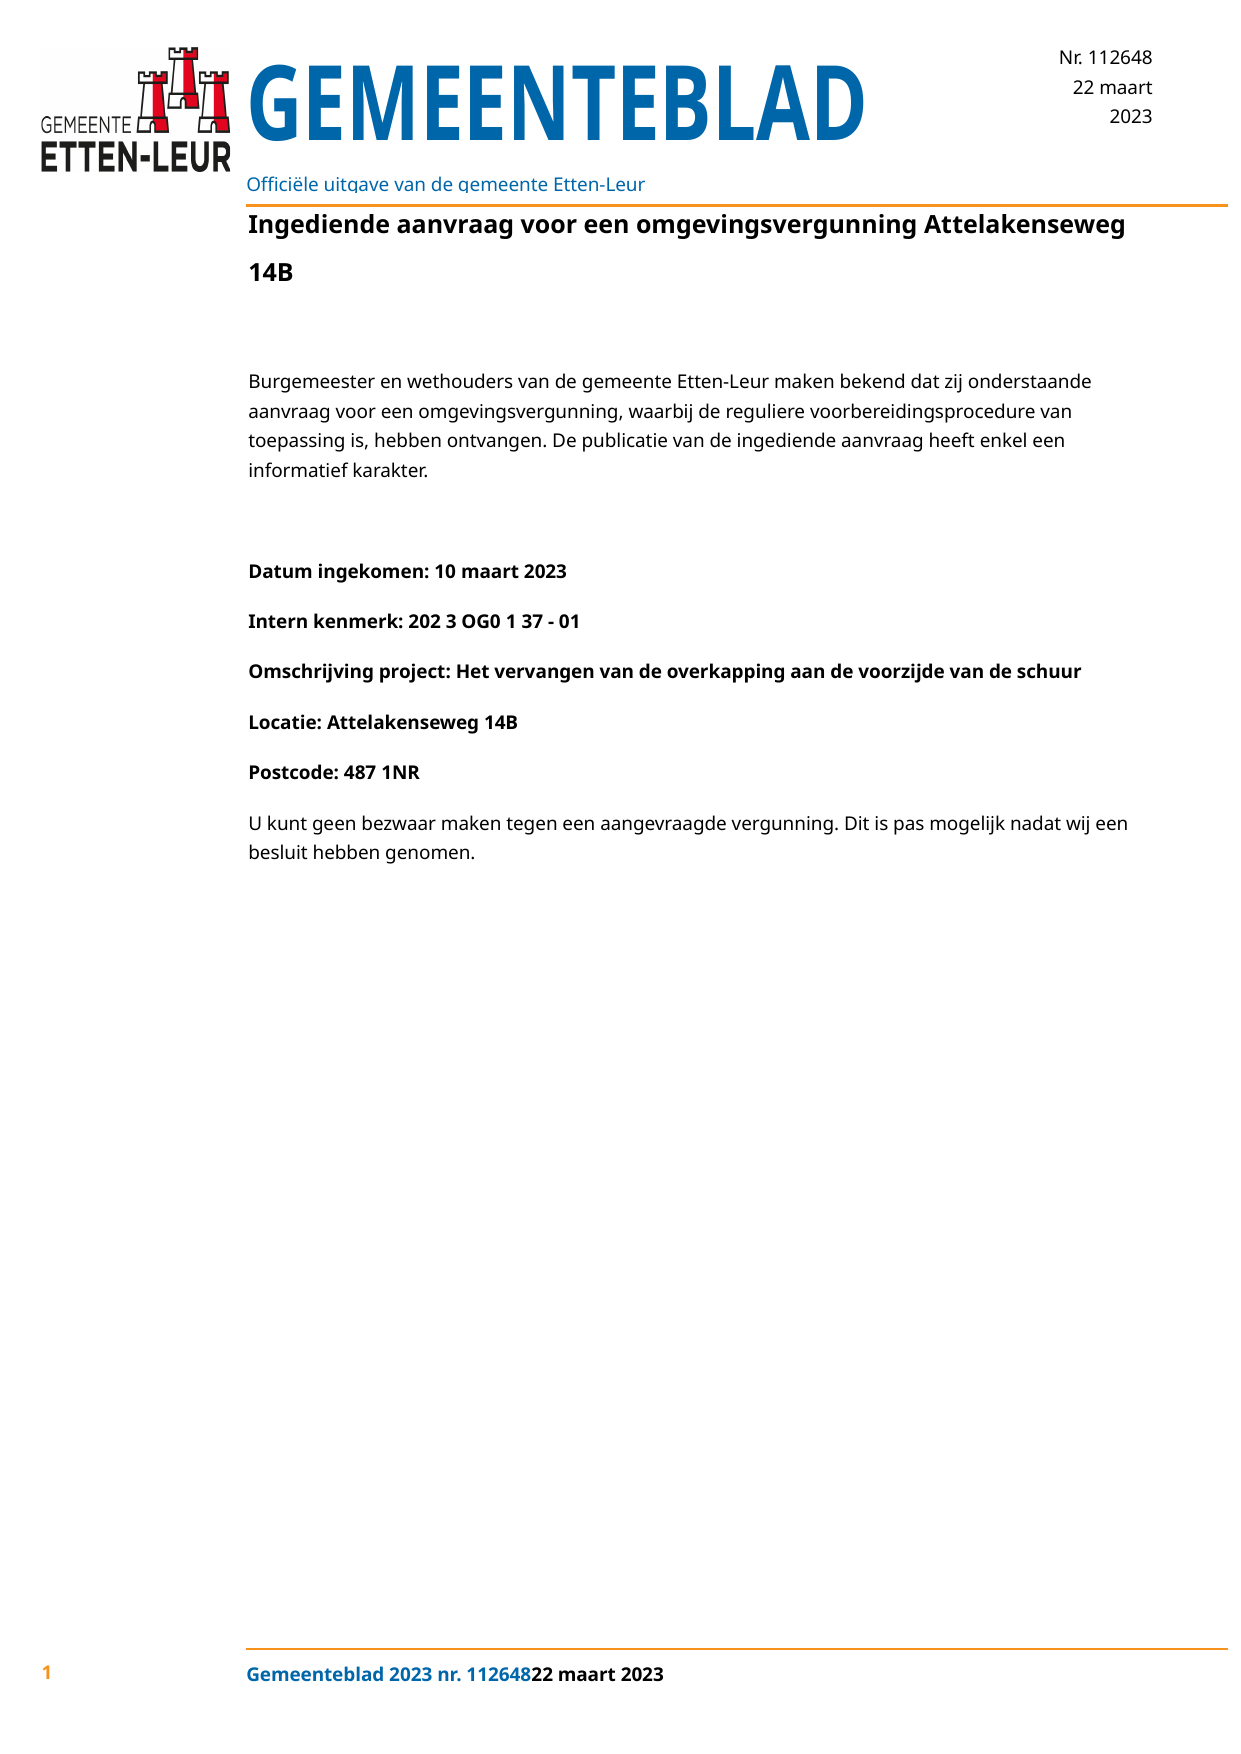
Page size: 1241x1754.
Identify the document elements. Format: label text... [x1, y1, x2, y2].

text Omschrijving project: Het vervangen van de overkapping aan de voorzijde van de schuur [248, 659, 1152, 684]
text Datum ingekomen: 10 maart 2023 [248, 558, 1152, 584]
text Locatie: Attelakenseweg 14B [248, 709, 1152, 735]
text Intern kenmerk: 202 3 OG0 1 37 - 01 [248, 608, 1152, 634]
picture [41, 47, 231, 172]
text Burgemeester en wethouders van de gemeente Etten-Leur maken bekend dat zij onderstaande aanvraag voor een omgevingsvergunning, waarbij de reguliere voorbereidingsprocedure van toepassing is, hebben ontvangen. De publicatie van de ingediende aanvraag heeft enkel een informatief karakter. [248, 368, 1152, 483]
text Ingediende aanvraag voor een omgevingsvergunning Attelakenseweg 14B [248, 207, 1152, 288]
text U kunt geen bezwaar maken tegen een aangevraagde vergunning. Dit is pas mogelijk nadat wij een besluit hebben genomen. [248, 810, 1152, 865]
text Postcode: 487 1NR [248, 759, 1152, 785]
